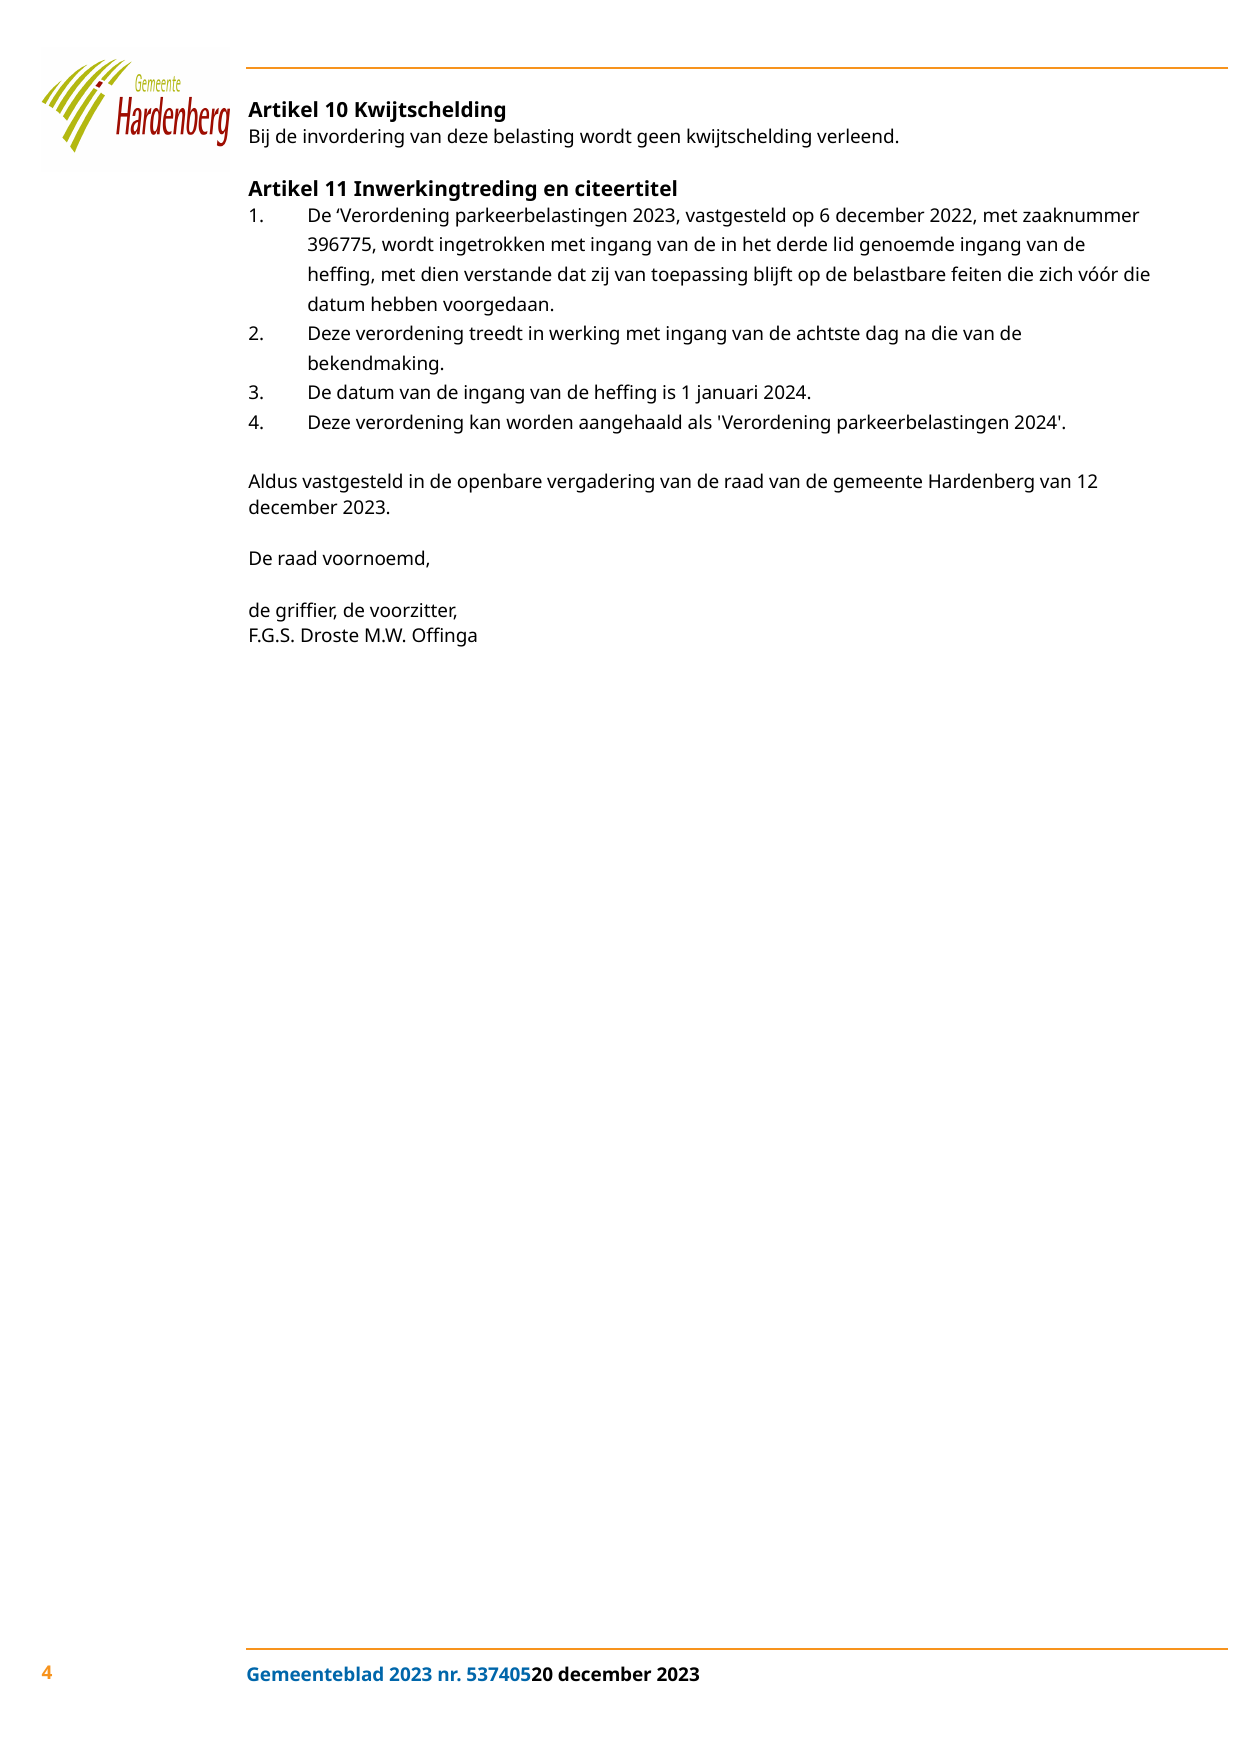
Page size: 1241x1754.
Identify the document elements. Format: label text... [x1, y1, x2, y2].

text Artikel 10 Kwijtschelding [248, 95, 1152, 123]
list Deze verordening kan worden aangehaald als 'Verordening parkeerbelastingen 2024'. [248, 409, 1152, 435]
text De raad voornoemd, [248, 546, 1152, 571]
picture [41, 47, 231, 172]
text de griffier, de voorzitter, [248, 597, 1152, 623]
text F.G.S. Droste M.W. Offinga [248, 623, 1152, 648]
list De datum van de ingang van de heffing is 1 januari 2024. [248, 379, 1152, 405]
text Aldus vastgesteld in de openbare vergadering van de raad van de gemeente Hardenberg van 12 december 2023. [248, 468, 1152, 520]
list Deze verordening treedt in werking met ingang van de achtste dag na die van de bekendmaking. [248, 320, 1152, 376]
list De ‘Verordening parkeerbelastingen 2023, vastgesteld op 6 december 2022, met zaaknummer 396775, wordt ingetrokken met ingang van de in het derde lid genoemde ingang van de heffing, met dien verstande dat zij van toepassing blijft op de belastbare feiten die zich vóór die datum hebben voorgedaan. [248, 202, 1152, 317]
text Artikel 11 Inwerkingtreding en citeertitel [248, 174, 1152, 202]
text Bij de invordering van deze belasting wordt geen kwijtschelding verleend. [248, 123, 1152, 149]
